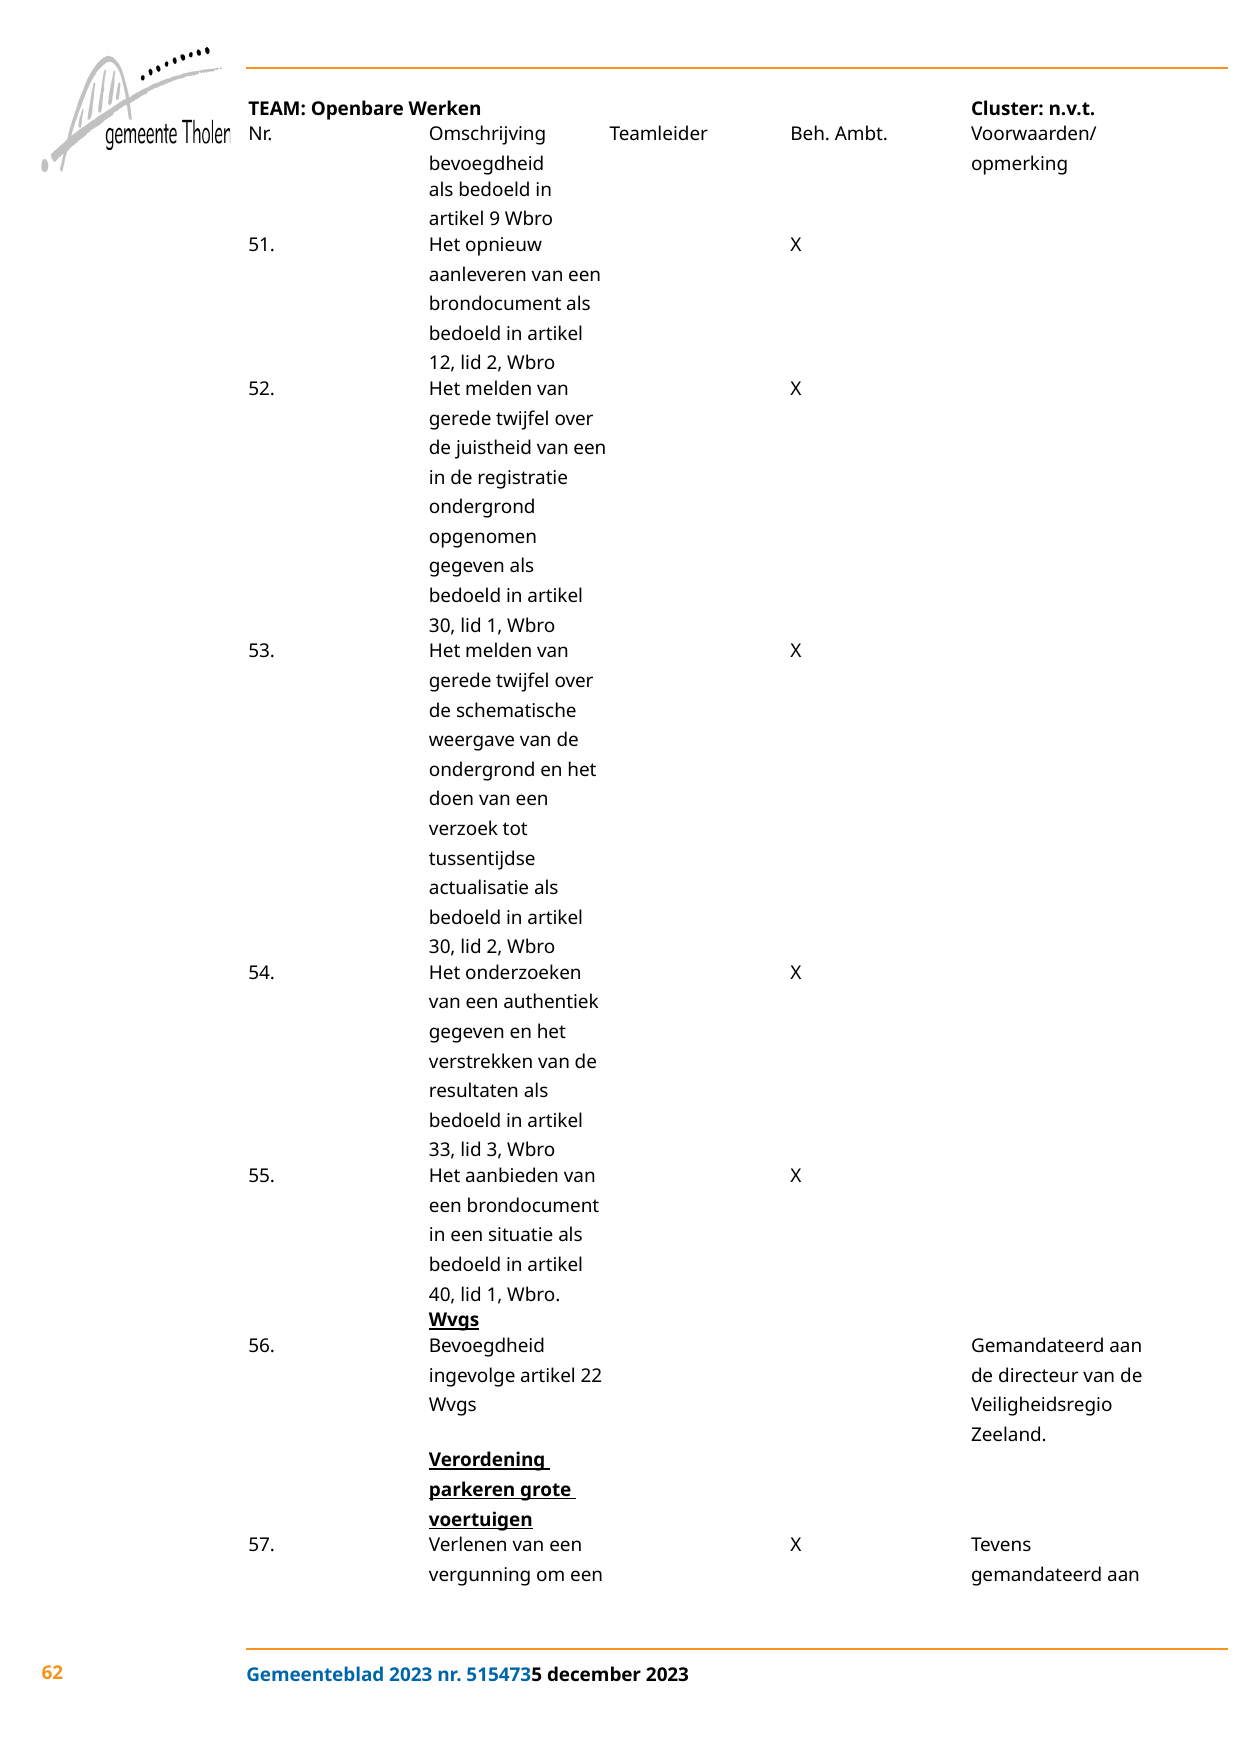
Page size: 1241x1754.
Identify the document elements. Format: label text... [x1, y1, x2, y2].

table_cell [971, 959, 1152, 1162]
picture [41, 47, 231, 172]
table_cell [609, 1163, 790, 1306]
table_cell Het melden van gerede twijfel over de juistheid van een in de registratie ondergrond opgenomen gegeven als bedoeld in artikel 30, lid 1, Wbro [429, 375, 609, 638]
table_cell Verlenen van een vergunning om een [429, 1532, 609, 1587]
table_cell [248, 1447, 429, 1532]
table_cell X [790, 231, 971, 375]
table_cell Het melden van gerede twijfel over de schematische weergave van de ondergrond en het doen van een verzoek tot tussentijdse actualisatie als bedoeld in artikel 30, lid 2, Wbro [429, 638, 609, 959]
table_cell Het aanbieden van een brondocument in een situatie als bedoeld in artikel 40, lid 1, Wbro. [429, 1163, 609, 1306]
table_cell [971, 1163, 1152, 1306]
table_cell [971, 231, 1152, 375]
table_cell X [790, 959, 971, 1162]
table_cell [790, 1332, 971, 1447]
table_cell 51. [248, 231, 429, 375]
table_cell 54. [248, 959, 429, 1162]
table_cell 55. [248, 1163, 429, 1306]
table_cell Bevoegdheid ingevolge artikel 22 Wvgs [429, 1332, 609, 1447]
table_cell [609, 176, 790, 231]
table_cell [609, 1332, 790, 1447]
table_cell [609, 231, 790, 375]
table_cell [790, 1306, 971, 1332]
table_cell [790, 176, 971, 231]
table_cell Het opnieuw aanleveren van een brondocument als bedoeld in artikel 12, lid 2, Wbro [429, 231, 609, 375]
table_cell Nr. [248, 121, 429, 176]
table_cell [248, 176, 429, 231]
table_cell X [790, 638, 971, 959]
table_cell [971, 1447, 1152, 1532]
table_cell [609, 959, 790, 1162]
table_cell Verordening parkeren grote voertuigen [429, 1447, 609, 1532]
table_cell 53. [248, 638, 429, 959]
table_cell [609, 1447, 790, 1532]
table_cell X [790, 1532, 971, 1587]
table_cell 57. [248, 1532, 429, 1587]
table_cell [971, 638, 1152, 959]
table_cell 52. [248, 375, 429, 638]
table_cell Omschrijving bevoegdheid [429, 121, 609, 176]
table_cell [971, 176, 1152, 231]
table_cell Beh. Ambt. [790, 121, 971, 176]
table_cell [790, 1447, 971, 1532]
table_header TEAM: Openbare Werken [248, 95, 971, 121]
table_cell [609, 1532, 790, 1587]
table_cell Teamleider [609, 121, 790, 176]
table_header Cluster: n.v.t. [971, 95, 1152, 121]
table_cell Voorwaarden/opmerking [971, 121, 1152, 176]
table_cell X [790, 1163, 971, 1306]
table_cell 56. [248, 1332, 429, 1447]
table_cell [609, 375, 790, 638]
table_cell [248, 1306, 429, 1332]
table_cell [971, 375, 1152, 638]
table_cell [971, 1306, 1152, 1332]
table_cell [609, 638, 790, 959]
table_cell X [790, 375, 971, 638]
table_cell Wvgs [429, 1306, 609, 1332]
table_cell Het onderzoeken van een authentiek gegeven en het verstrekken van de resultaten als bedoeld in artikel 33, lid 3, Wbro [429, 959, 609, 1162]
table_cell [609, 1306, 790, 1332]
table_cell Gemandateerd aan de directeur van de Veiligheidsregio Zeeland. [971, 1332, 1152, 1447]
table_cell als bedoeld in artikel 9 Wbro [429, 176, 609, 231]
table_cell Tevens gemandateerd aan [971, 1532, 1152, 1587]
